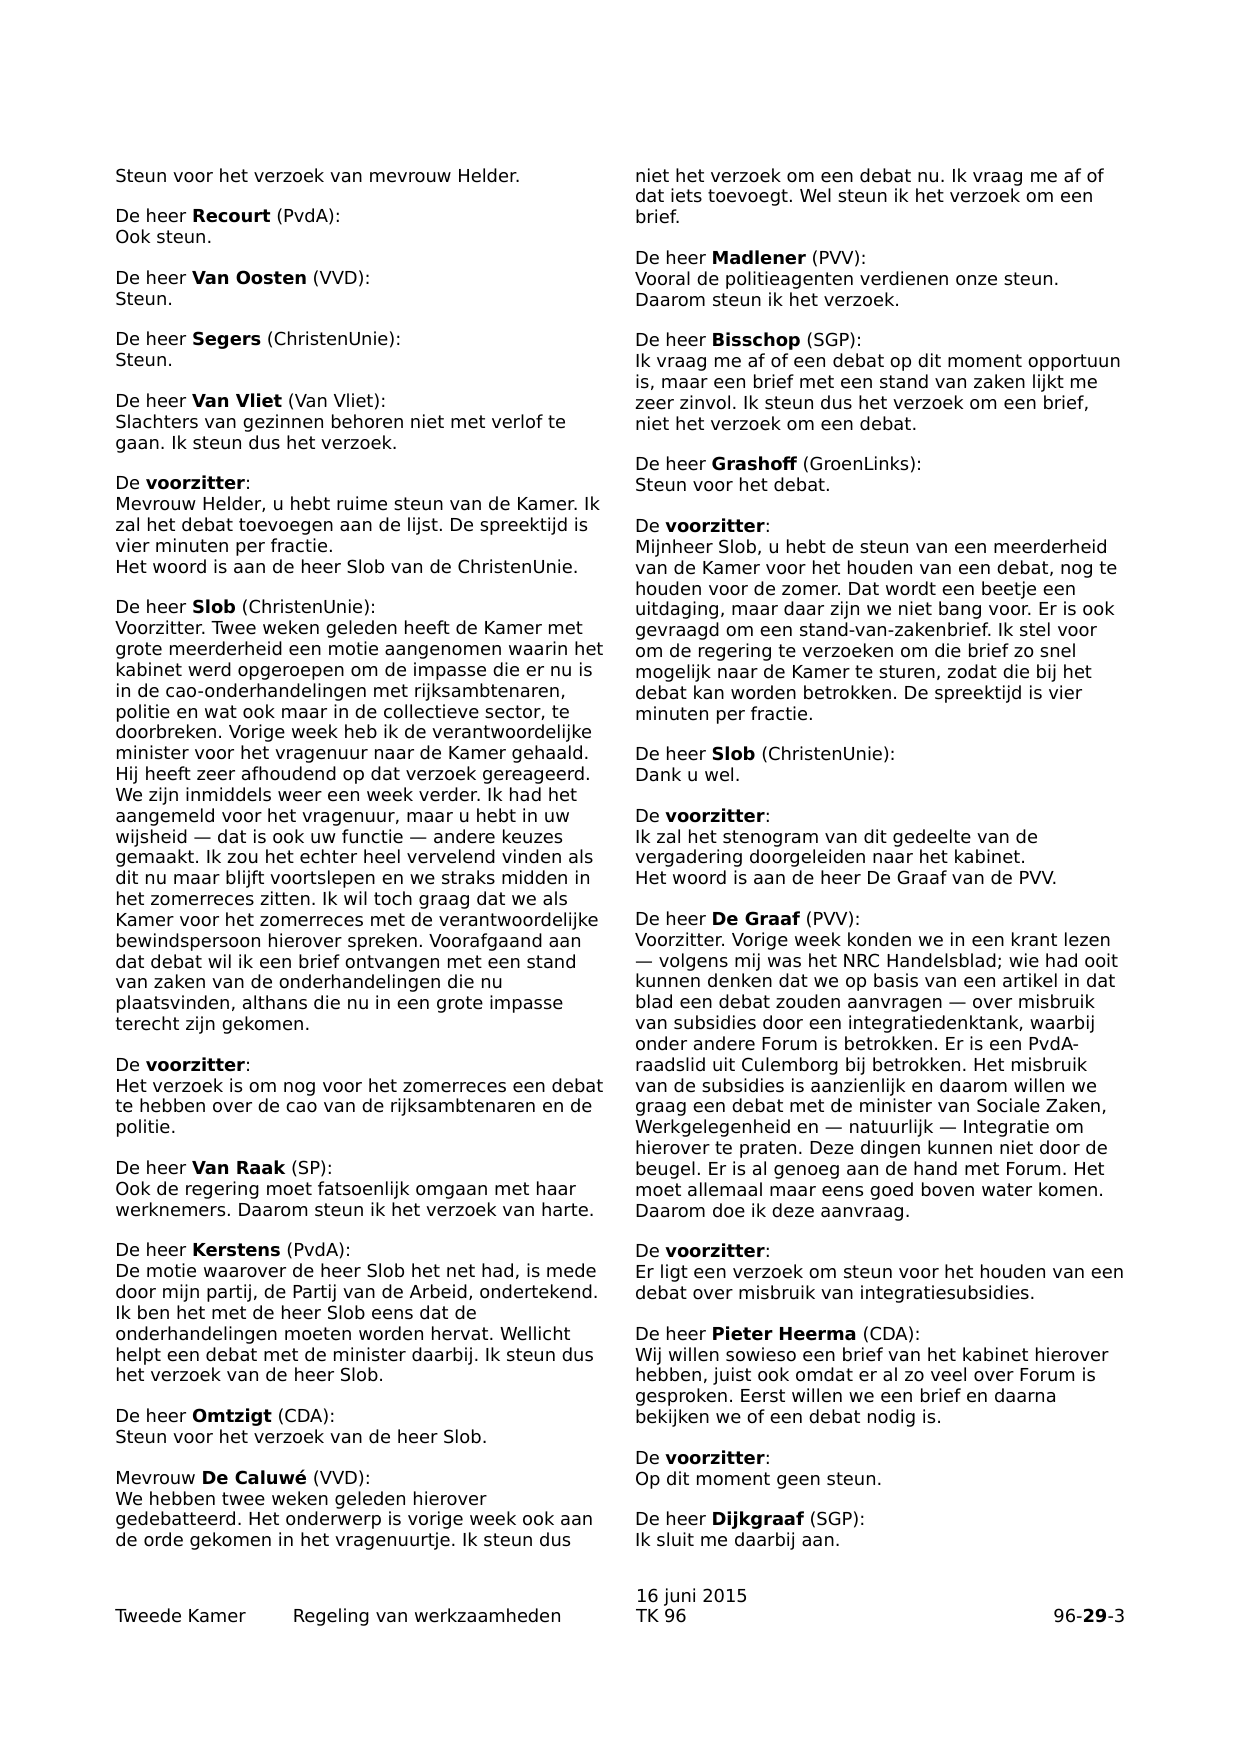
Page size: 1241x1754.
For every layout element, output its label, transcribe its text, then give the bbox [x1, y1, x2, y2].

text Er ligt een verzoek om steun voor het houden van een debat over misbruik van integratiesubsidies. [635, 1262, 1125, 1304]
text Op dit moment geen steun. [635, 1468, 1125, 1489]
text De voorzitter: [635, 1448, 1125, 1468]
text Het woord is aan de heer De Graaf van de PVV. [635, 868, 1125, 889]
text De heer Slob (ChristenUnie): [115, 597, 605, 618]
text De heer Pieter Heerma (CDA): [635, 1324, 1125, 1344]
text De heer Van Oosten (VVD): [115, 268, 605, 288]
text Mevrouw De Caluwé (VVD): [115, 1468, 605, 1488]
text De voorzitter: [635, 806, 1125, 826]
text Slachters van gezinnen behoren niet met verlof te gaan. Ik steun dus het verzoek. [115, 412, 605, 453]
text Vooral de politieagenten verdienen onze steun. Daarom steun ik het verzoek. [635, 268, 1125, 310]
text De voorzitter: [115, 473, 605, 494]
text Ik zal het stenogram van dit gedeelte van de vergadering doorgeleiden naar het kabinet. [635, 826, 1125, 868]
text Het verzoek is om nog voor het zomerreces een debat te hebben over de cao van de rijksambtenaren en de politie. [115, 1075, 605, 1138]
text niet het verzoek om een debat nu. Ik vraag me af of dat iets toevoegt. Wel steun ik het verzoek om een brief. [635, 165, 1125, 228]
text De heer De Graaf (PVV): [635, 909, 1125, 929]
text Wij willen sowieso een brief van het kabinet hierover hebben, juist ook omdat er al zo veel over Forum is gesproken. Eerst willen we een brief en daarna bekijken we of een debat nodig is. [635, 1344, 1125, 1428]
text Dank u wel. [635, 765, 1125, 786]
text De heer Bisschop (SGP): [635, 330, 1125, 351]
text De heer Omtzigt (CDA): [115, 1406, 605, 1427]
text De heer Recourt (PvdA): [115, 206, 605, 227]
text Voorzitter. Vorige week konden we in een krant lezen — volgens mij was het NRC Handelsblad; wie had ooit kunnen denken dat we op basis van een artikel in dat blad een debat zouden aanvragen — over misbruik van subsidies door een integratiedenktank, waarbij onder andere Forum is betrokken. Er is een PvdA-raadslid uit Culemborg bij betrokken. Het misbruik van de subsidies is aanzienlijk en daarom willen we graag een debat met de minister van Sociale Zaken, Werkgelegenheid en — natuurlijk — Integratie om hierover te praten. Deze dingen kunnen niet door de beugel. Er is al genoeg aan de hand met Forum. Het moet allemaal maar eens goed boven water komen. Daarom doe ik deze aanvraag. [635, 929, 1125, 1221]
text Ook steun. [115, 227, 605, 248]
text De heer Kerstens (PvdA): [115, 1240, 605, 1261]
text De heer Dijkgraaf (SGP): [635, 1509, 1125, 1530]
text De voorzitter: [635, 1241, 1125, 1262]
text Steun voor het verzoek van de heer Slob. [115, 1427, 605, 1448]
text Het woord is aan de heer Slob van de ChristenUnie. [115, 556, 605, 577]
text De voorzitter: [115, 1055, 605, 1075]
text Steun voor het debat. [635, 475, 1125, 496]
text De heer Slob (ChristenUnie): [635, 744, 1125, 765]
text De heer Segers (ChristenUnie): [115, 329, 605, 350]
text De voorzitter: [635, 516, 1125, 537]
text Steun. [115, 288, 605, 309]
text We hebben twee weken geleden hierover gedebatteerd. Het onderwerp is vorige week ook aan de orde gekomen in het vragenuurtje. Ik steun dus [115, 1488, 605, 1551]
text De motie waarover de heer Slob het net had, is mede door mijn partij, de Partij van de Arbeid, ondertekend. Ik ben het met de heer Slob eens dat de onderhandelingen moeten worden hervat. Wellicht helpt een debat met de minister daarbij. Ik steun dus het verzoek van de heer Slob. [115, 1261, 605, 1386]
text Ook de regering moet fatsoenlijk omgaan met haar werknemers. Daarom steun ik het verzoek van harte. [115, 1179, 605, 1220]
text Ik sluit me daarbij aan. [635, 1530, 1125, 1551]
text Steun. [115, 350, 605, 371]
text De heer Madlener (PVV): [635, 248, 1125, 268]
text De heer Grashoff (GroenLinks): [635, 454, 1125, 475]
text Voorzitter. Twee weken geleden heeft de Kamer met grote meerderheid een motie aangenomen waarin het kabinet werd opgeroepen om de impasse die er nu is in de cao-onderhandelingen met rijksambtenaren, politie en wat ook maar in de collectieve sector, te doorbreken. Vorige week heb ik de verantwoordelijke minister voor het vragenuur naar de Kamer gehaald. Hij heeft zeer afhoudend op dat verzoek gereageerd. We zijn inmiddels weer een week verder. Ik had het aangemeld voor het vragenuur, maar u hebt in uw wijsheid — dat is ook uw functie — andere keuzes gemaakt. Ik zou het echter heel vervelend vinden als dit nu maar blijft voortslepen en we straks midden in het zomerreces zitten. Ik wil toch graag dat we als Kamer voor het zomerreces met de verantwoordelijke bewindspersoon hierover spreken. Voorafgaand aan dat debat wil ik een brief ontvangen met een stand van zaken van de onderhandelingen die nu plaatsvinden, althans die nu in een grote impasse terecht zijn gekomen. [115, 618, 605, 1035]
text De heer Van Vliet (Van Vliet): [115, 391, 605, 412]
text Steun voor het verzoek van mevrouw Helder. [115, 165, 605, 186]
text Ik vraag me af of een debat op dit moment opportuun is, maar een brief met een stand van zaken lijkt me zeer zinvol. Ik steun dus het verzoek om een brief, niet het verzoek om een debat. [635, 351, 1125, 434]
text Mijnheer Slob, u hebt de steun van een meerderheid van de Kamer voor het houden van een debat, nog te houden voor de zomer. Dat wordt een beetje een uitdaging, maar daar zijn we niet bang voor. Er is ook gevraagd om een stand-van-zakenbrief. Ik stel voor om de regering te verzoeken om die brief zo snel mogelijk naar de Kamer te sturen, zodat die bij het debat kan worden betrokken. De spreektijd is vier minuten per fractie. [635, 537, 1125, 724]
text De heer Van Raak (SP): [115, 1158, 605, 1179]
text Mevrouw Helder, u hebt ruime steun van de Kamer. Ik zal het debat toevoegen aan de lijst. De spreektijd is vier minuten per fractie. [115, 494, 605, 556]
